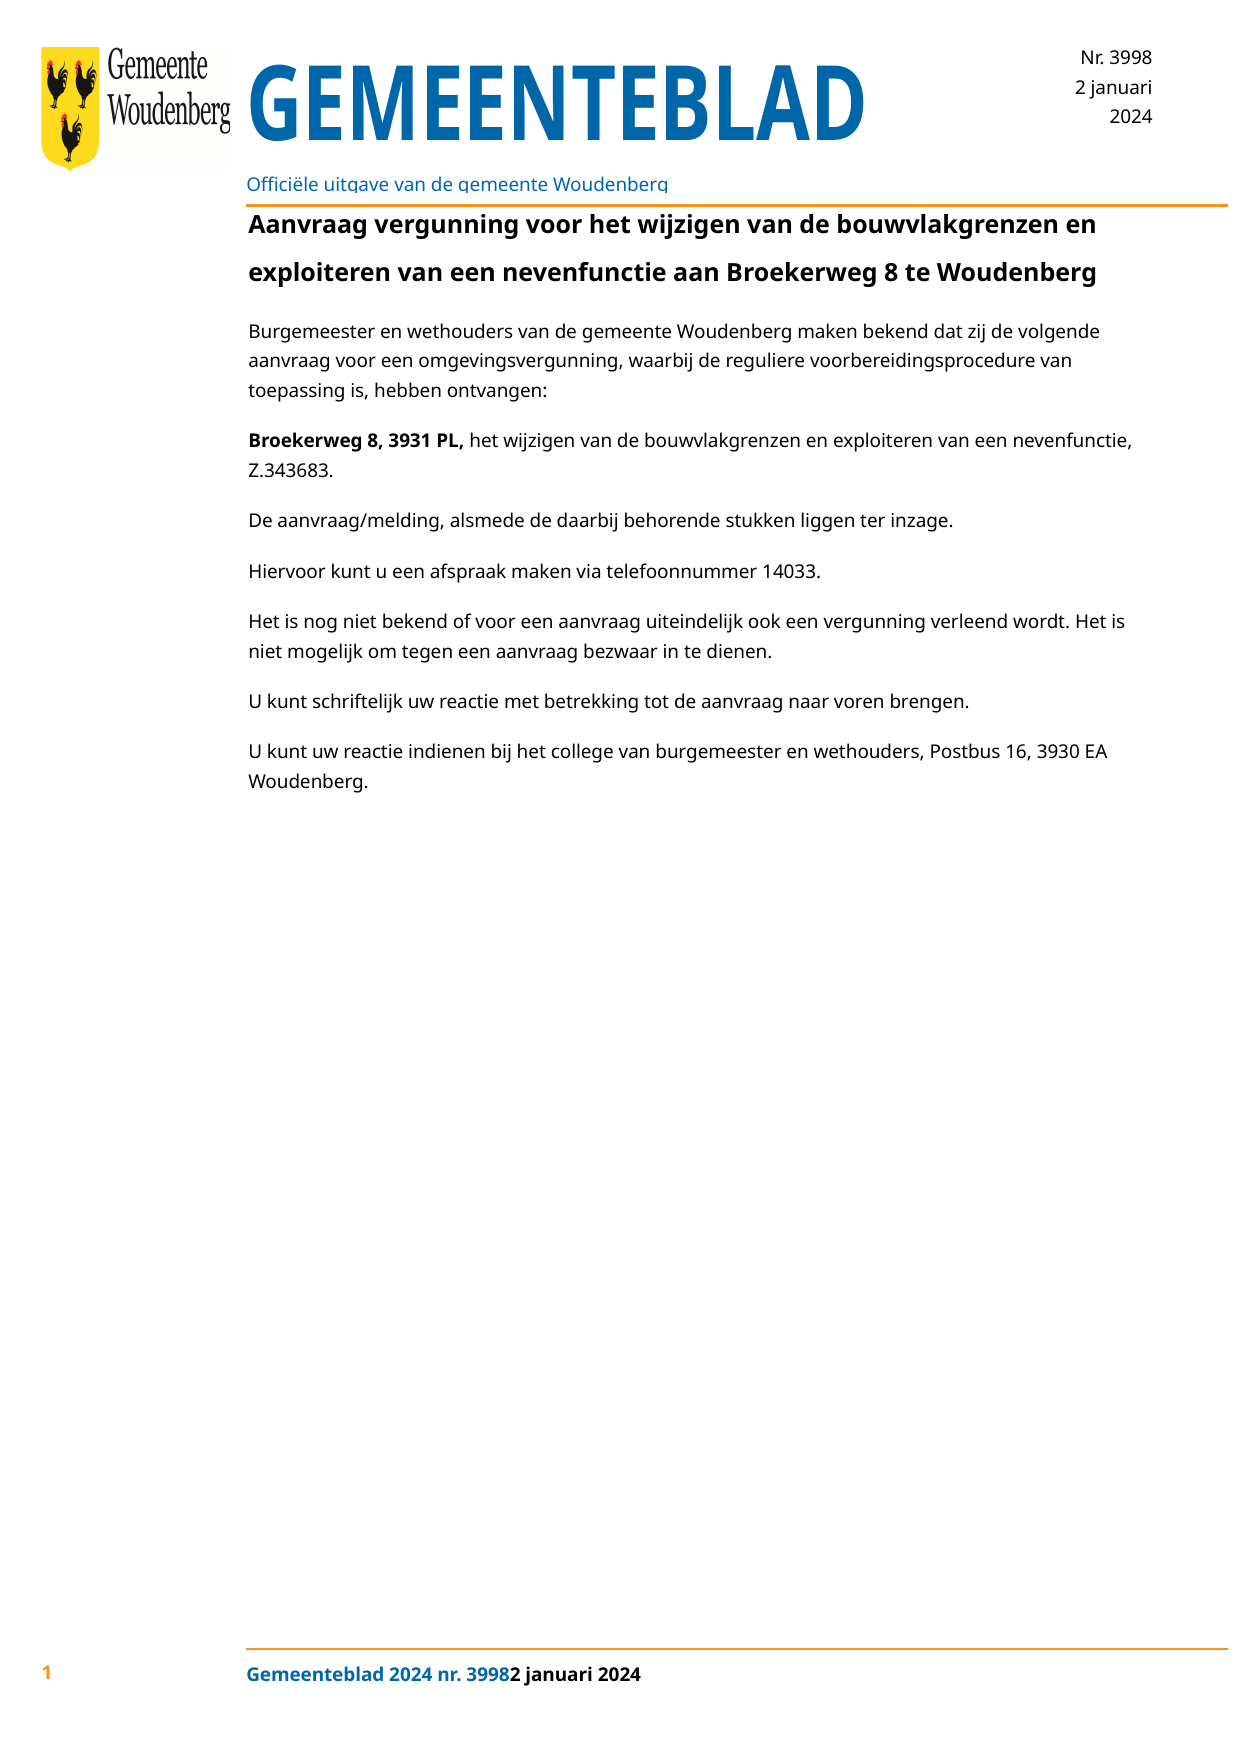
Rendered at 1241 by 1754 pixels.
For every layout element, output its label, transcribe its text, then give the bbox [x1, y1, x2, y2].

text Aanvraag vergunning voor het wijzigen van de bouwvlakgrenzen en exploiteren van een nevenfunctie aan Broekerweg 8 te Woudenberg [248, 207, 1152, 288]
text De aanvraag/melding, alsmede de daarbij behorende stukken liggen ter inzage. [248, 507, 1152, 533]
text Hiervoor kunt u een afspraak maken via telefoonnummer 14033. [248, 558, 1152, 584]
text U kunt uw reactie indienen bij het college van burgemeester en wethouders, Postbus 16, 3930 EA Woudenberg. [248, 739, 1152, 794]
text Broekerweg 8, 3931 PL, het wijzigen van de bouwvlakgrenzen en exploiteren van een nevenfunctie, Z.343683. [248, 427, 1152, 483]
text U kunt schriftelijk uw reactie met betrekking tot de aanvraag naar voren brengen. [248, 688, 1152, 714]
text Burgemeester en wethouders van de gemeente Woudenberg maken bekend dat zij de volgende aanvraag voor een omgevingsvergunning, waarbij de reguliere voorbereidingsprocedure van toepassing is, hebben ontvangen: [248, 318, 1152, 403]
picture [41, 47, 231, 172]
text Het is nog niet bekend of voor een aanvraag uiteindelijk ook een vergunning verleend wordt. Het is niet mogelijk om tegen een aanvraag bezwaar in te dienen. [248, 608, 1152, 664]
